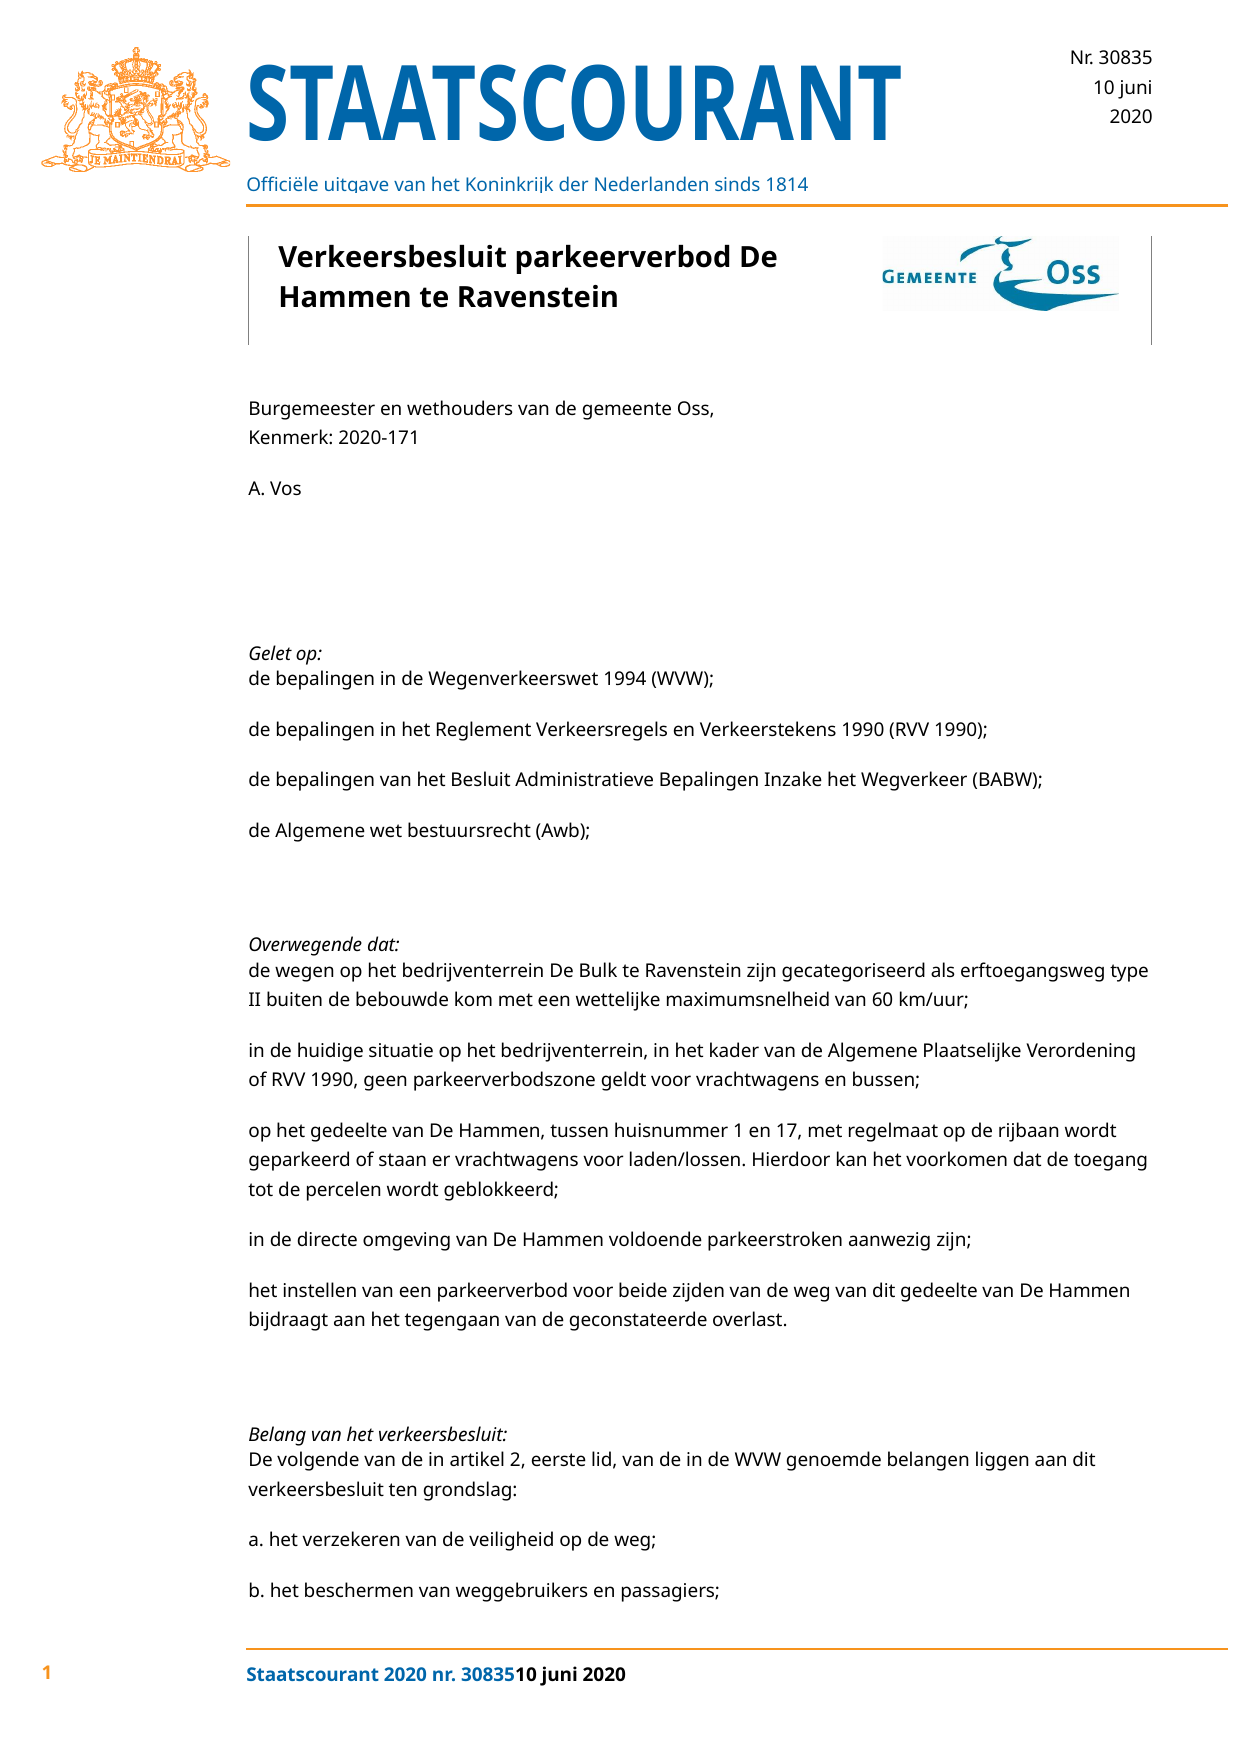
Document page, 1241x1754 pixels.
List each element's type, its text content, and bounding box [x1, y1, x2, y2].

text het instellen van een parkeerverbod voor beide zijden van de weg van dit gedeelte van De Hammen bijdraagt aan het tegengaan van de geconstateerde overlast. [248, 1277, 1152, 1332]
table_header Verkeersbesluit parkeerverbod De Hammen te Ravenstein [249, 236, 850, 345]
text Gelet op: [248, 640, 1152, 666]
picture [41, 47, 231, 172]
text de wegen op het bedrijventerrein De Bulk te Ravenstein zijn gecategoriseerd als erftoegangsweg type II buiten de bebouwde kom met een wettelijke maximumsnelheid van 60 km/uur; [248, 957, 1152, 1012]
text de bepalingen van het Besluit Administratieve Bepalingen Inzake het Wegverkeer (BABW); [248, 766, 1152, 792]
text in de huidige situatie op het bedrijventerrein, in het kader van de Algemene Plaatselijke Verordening of RVV 1990, geen parkeerverbodszone geldt voor vrachtwagens en bussen; [248, 1037, 1152, 1092]
text Belang van het verkeersbesluit: [248, 1421, 1152, 1447]
text de bepalingen in het Reglement Verkeersregels en Verkeerstekens 1990 (RVV 1990); [248, 716, 1152, 742]
text op het gedeelte van De Hammen, tussen huisnummer 1 en 17, met regelmaat op de rijbaan wordt geparkeerd of staan er vrachtwagens voor laden/lossen. Hierdoor kan het voorkomen dat de toegang tot de percelen wordt geblokkeerd; [248, 1117, 1152, 1202]
text de Algemene wet bestuursrecht (Awb); [248, 817, 1152, 842]
text in de directe omgeving van De Hammen voldoende parkeerstroken aanwezig zijn; [248, 1226, 1152, 1252]
text Kenmerk: 2020-171 [248, 424, 1152, 450]
text Overwegende dat: [248, 931, 1152, 957]
text A. Vos [248, 475, 1152, 501]
text De volgende van de in artikel 2, eerste lid, van de in de WVW genoemde belangen liggen aan dit verkeersbesluit ten grondslag: [248, 1447, 1152, 1502]
picture [882, 236, 1119, 311]
text a. het verzekeren van de veiligheid op de weg; [248, 1527, 1152, 1552]
text Burgemeester en wethouders van de gemeente Oss, [248, 395, 1152, 421]
text de bepalingen in de Wegenverkeerswet 1994 (WVW); [248, 666, 1152, 691]
table_header [850, 236, 1151, 345]
text b. het beschermen van weggebruikers en passagiers; [248, 1577, 1152, 1603]
